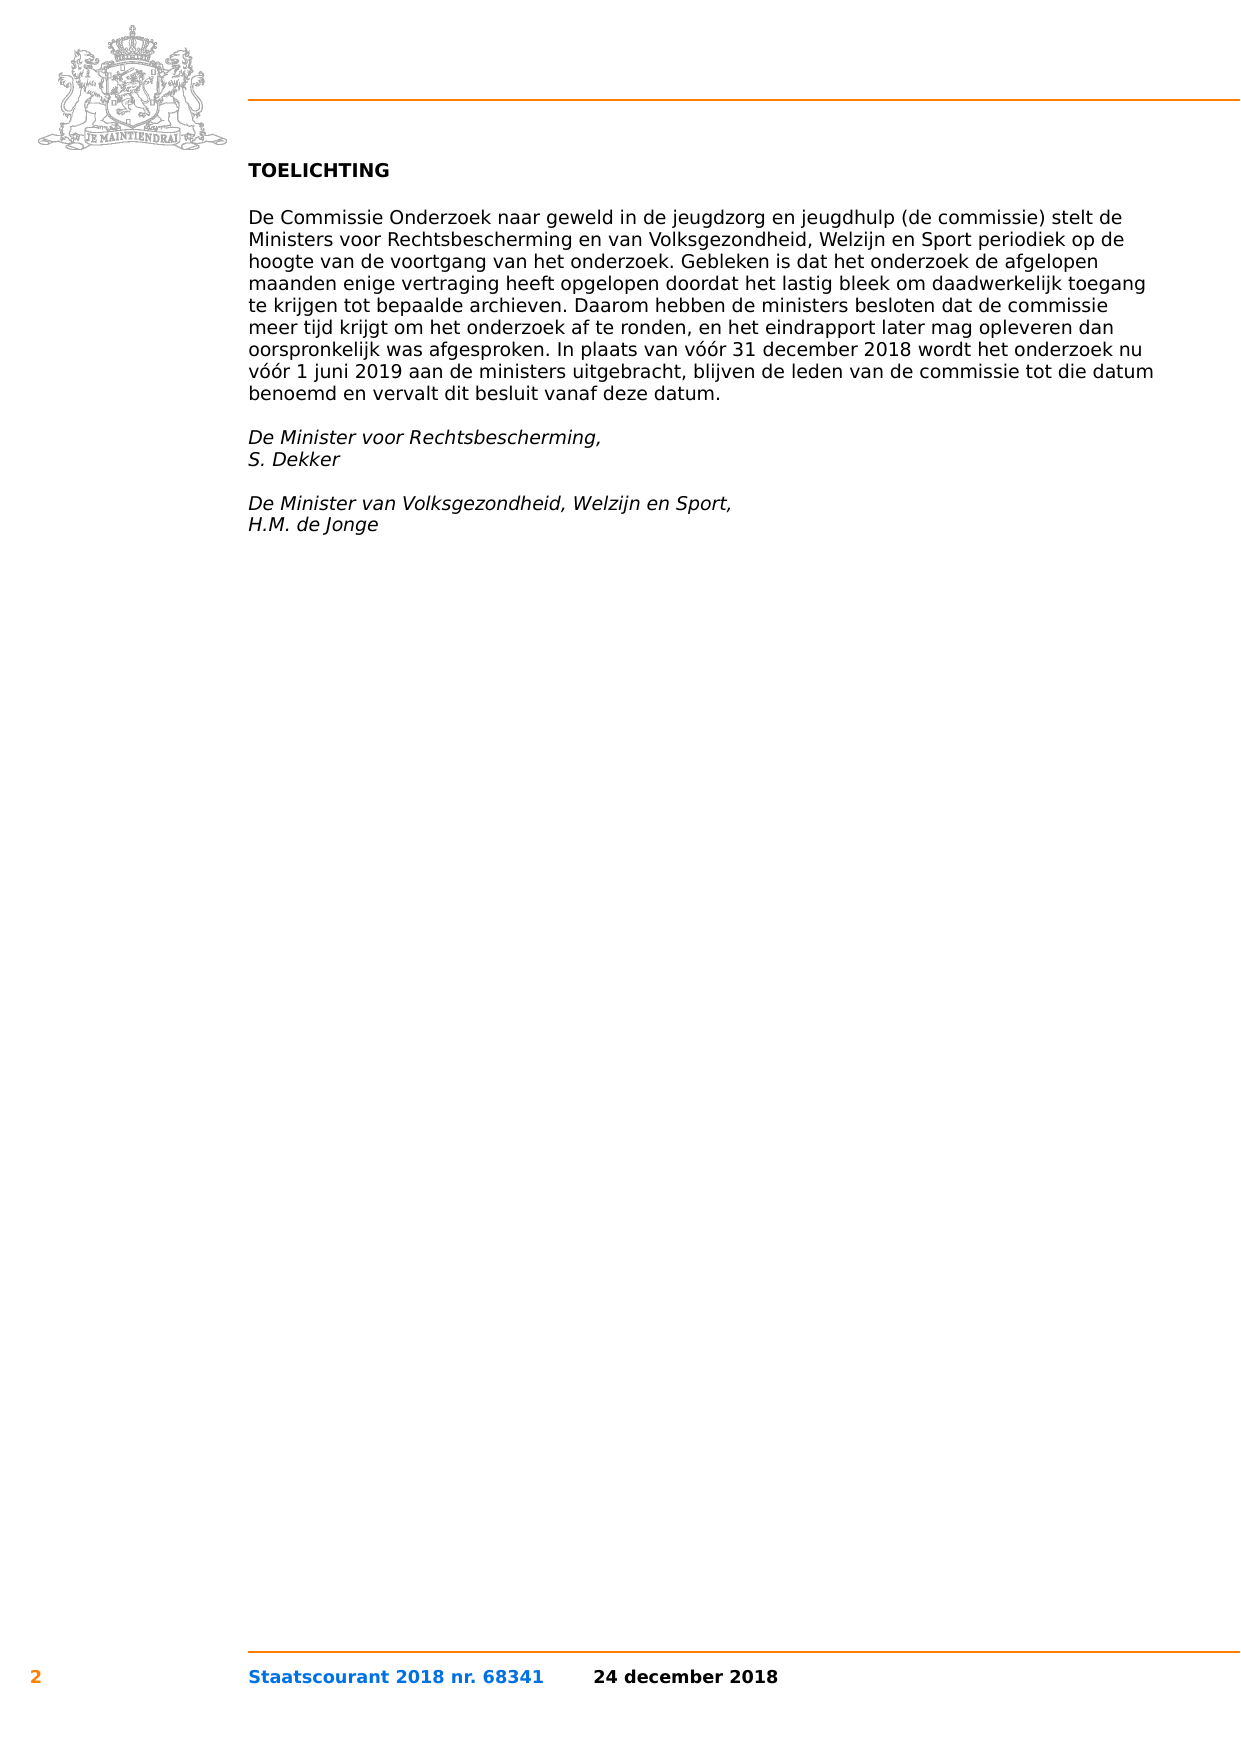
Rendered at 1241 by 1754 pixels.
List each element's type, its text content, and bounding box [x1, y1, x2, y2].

text De Commissie Onderzoek naar geweld in de jeugdzorg en jeugdhulp (de commissie) stelt de Ministers voor Rechtsbescherming en van Volksgezondheid, Welzijn en Sport periodiek op de hoogte van de voortgang van het onderzoek. Gebleken is dat het onderzoek de afgelopen maanden enige vertraging heeft opgelopen doordat het lastig bleek om daadwerkelijk toegang te krijgen tot bepaalde archieven. Daarom hebben de ministers besloten dat de commissie meer tijd krijgt om het onderzoek af te ronden, en het eindrapport later mag opleveren dan oorspronkelijk was afgesproken. In plaats van vóór 31 december 2018 wordt het onderzoek nu vóór 1 juni 2019 aan de ministers uitgebracht, blijven de leden van de commissie tot die datum benoemd en vervalt dit besluit vanaf deze datum. [248, 207, 1163, 405]
subtitle TOELICHTING [248, 160, 1163, 182]
text De Minister van Volksgezondheid, Welzijn en Sport, H.M. de Jonge [248, 492, 1163, 536]
picture [38, 25, 227, 150]
text De Minister voor Rechtsbescherming, S. Dekker [248, 427, 1163, 471]
